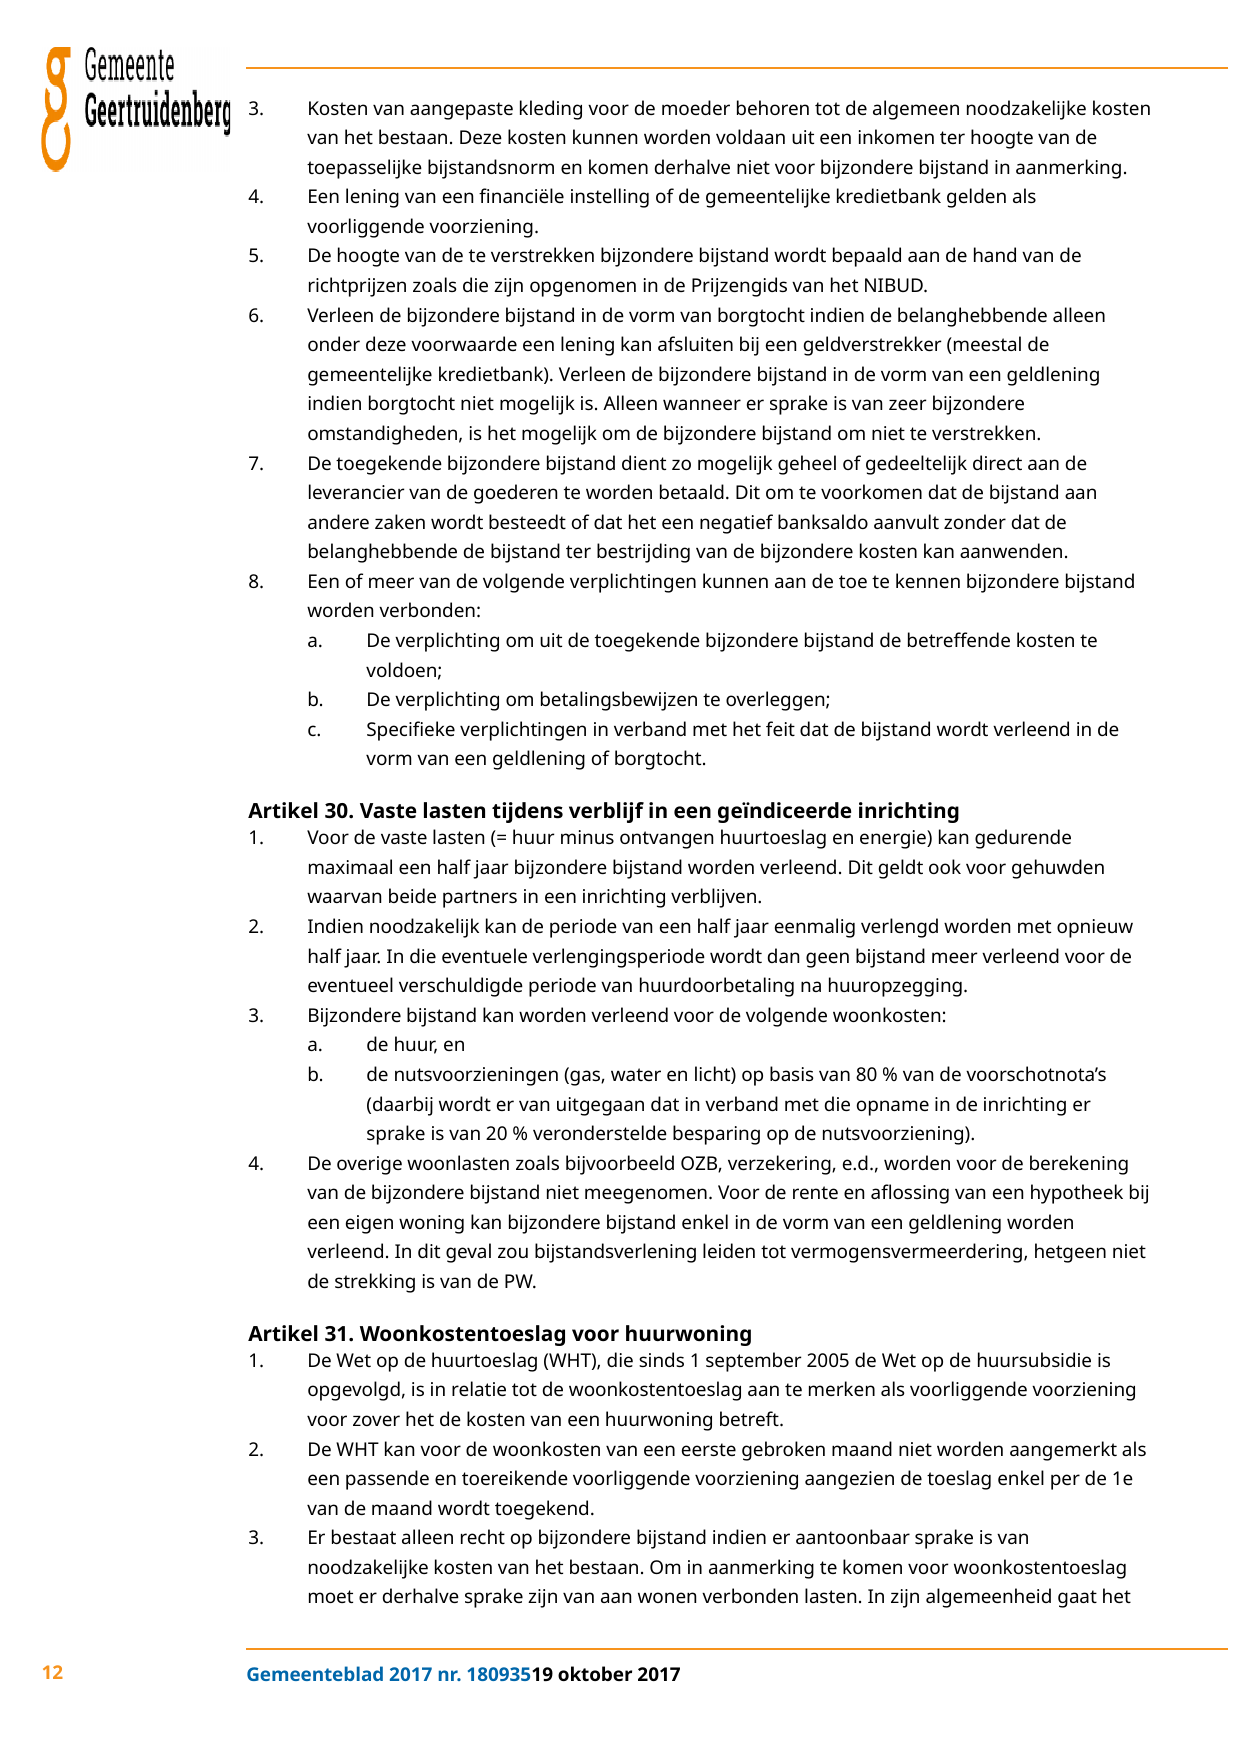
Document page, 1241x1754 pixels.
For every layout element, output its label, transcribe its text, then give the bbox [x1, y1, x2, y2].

list Verleen de bijzondere bijstand in de vorm van borgtocht indien de belanghebbende alleen onder deze voorwaarde een lening kan afsluiten bij een geldverstrekker (meestal de gemeentelijke kredietbank). Verleen de bijzondere bijstand in de vorm van een geldlening indien borgtocht niet mogelijk is. Alleen wanneer er sprake is van zeer bijzondere omstandigheden, is het mogelijk om de bijzondere bijstand om niet te verstrekken. [248, 302, 1152, 446]
list Voor de vaste lasten (= huur minus ontvangen huurtoeslag en energie) kan gedurende maximaal een half jaar bijzondere bijstand worden verleend. Dit geldt ook voor gehuwden waarvan beide partners in een inrichting verblijven. [248, 824, 1152, 909]
list Een of meer van de volgende verplichtingen kunnen aan de toe te kennen bijzondere bijstand worden verbonden: [248, 568, 1152, 623]
list De hoogte van de te verstrekken bijzondere bijstand wordt bepaald aan de hand van de richtprijzen zoals die zijn opgenomen in de Prijzengids van het NIBUD. [248, 243, 1152, 298]
list de huur, en [307, 1032, 1152, 1057]
list De overige woonlasten zoals bijvoorbeeld OZB, verzekering, e.d., worden voor de berekening van de bijzondere bijstand niet meegenomen. Voor de rente en aflossing van een hypotheek bij een eigen woning kan bijzondere bijstand enkel in de vorm van een geldlening worden verleend. In dit geval zou bijstandsverlening leiden tot vermogensvermeerdering, hetgeen niet de strekking is van de PW. [248, 1150, 1152, 1294]
list Specifieke verplichtingen in verband met het feit dat de bijstand wordt verleend in de vorm van een geldlening of borgtocht. [307, 716, 1152, 771]
list Kosten van aangepaste kleding voor de moeder behoren tot de algemeen noodzakelijke kosten van het bestaan. Deze kosten kunnen worden voldaan uit een inkomen ter hoogte van de toepasselijke bijstandsnorm en komen derhalve niet voor bijzondere bijstand in aanmerking. [248, 95, 1152, 180]
list Er bestaat alleen recht op bijzondere bijstand indien er aantoonbaar sprake is van noodzakelijke kosten van het bestaan. Om in aanmerking te komen voor woonkostentoeslag moet er derhalve sprake zijn van aan wonen verbonden lasten. In zijn algemeenheid gaat het [248, 1524, 1152, 1609]
list De Wet op de huurtoeslag (WHT), die sinds 1 september 2005 de Wet op de huursubsidie is opgevolgd, is in relatie tot de woonkostentoeslag aan te merken als voorliggende voorziening voor zover het de kosten van een huurwoning betreft. [248, 1347, 1152, 1432]
text Artikel 31. Woonkostentoeslag voor huurwoning [248, 1319, 1152, 1347]
list Indien noodzakelijk kan de periode van een half jaar eenmalig verlengd worden met opnieuw half jaar. In die eventuele verlengingsperiode wordt dan geen bijstand meer verleend voor de eventueel verschuldigde periode van huurdoorbetaling na huuropzegging. [248, 913, 1152, 998]
list Een lening van een financiële instelling of de gemeentelijke kredietbank gelden als voorliggende voorziening. [248, 183, 1152, 239]
list De toegekende bijzondere bijstand dient zo mogelijk geheel of gedeeltelijk direct aan de leverancier van de goederen te worden betaald. Dit om te voorkomen dat de bijstand aan andere zaken wordt besteedt of dat het een negatief banksaldo aanvult zonder dat de belanghebbende de bijstand ter bestrijding van de bijzondere kosten kan aanwenden. [248, 450, 1152, 564]
list Bijzondere bijstand kan worden verleend voor de volgende woonkosten: [248, 1002, 1152, 1028]
picture [41, 47, 231, 172]
list De verplichting om betalingsbewijzen te overleggen; [307, 686, 1152, 712]
text Artikel 30. Vaste lasten tijdens verblijf in een geïndiceerde inrichting [248, 796, 1152, 824]
list De WHT kan voor de woonkosten van een eerste gebroken maand niet worden aangemerkt als een passende en toereikende voorliggende voorziening aangezien de toeslag enkel per de 1e van de maand wordt toegekend. [248, 1436, 1152, 1521]
list de nutsvoorzieningen (gas, water en licht) op basis van 80 % van de voorschotnota’s (daarbij wordt er van uitgegaan dat in verband met die opname in de inrichting er sprake is van 20 % veronderstelde besparing op de nutsvoorziening). [307, 1061, 1152, 1146]
list De verplichting om uit de toegekende bijzondere bijstand de betreffende kosten te voldoen; [307, 627, 1152, 683]
